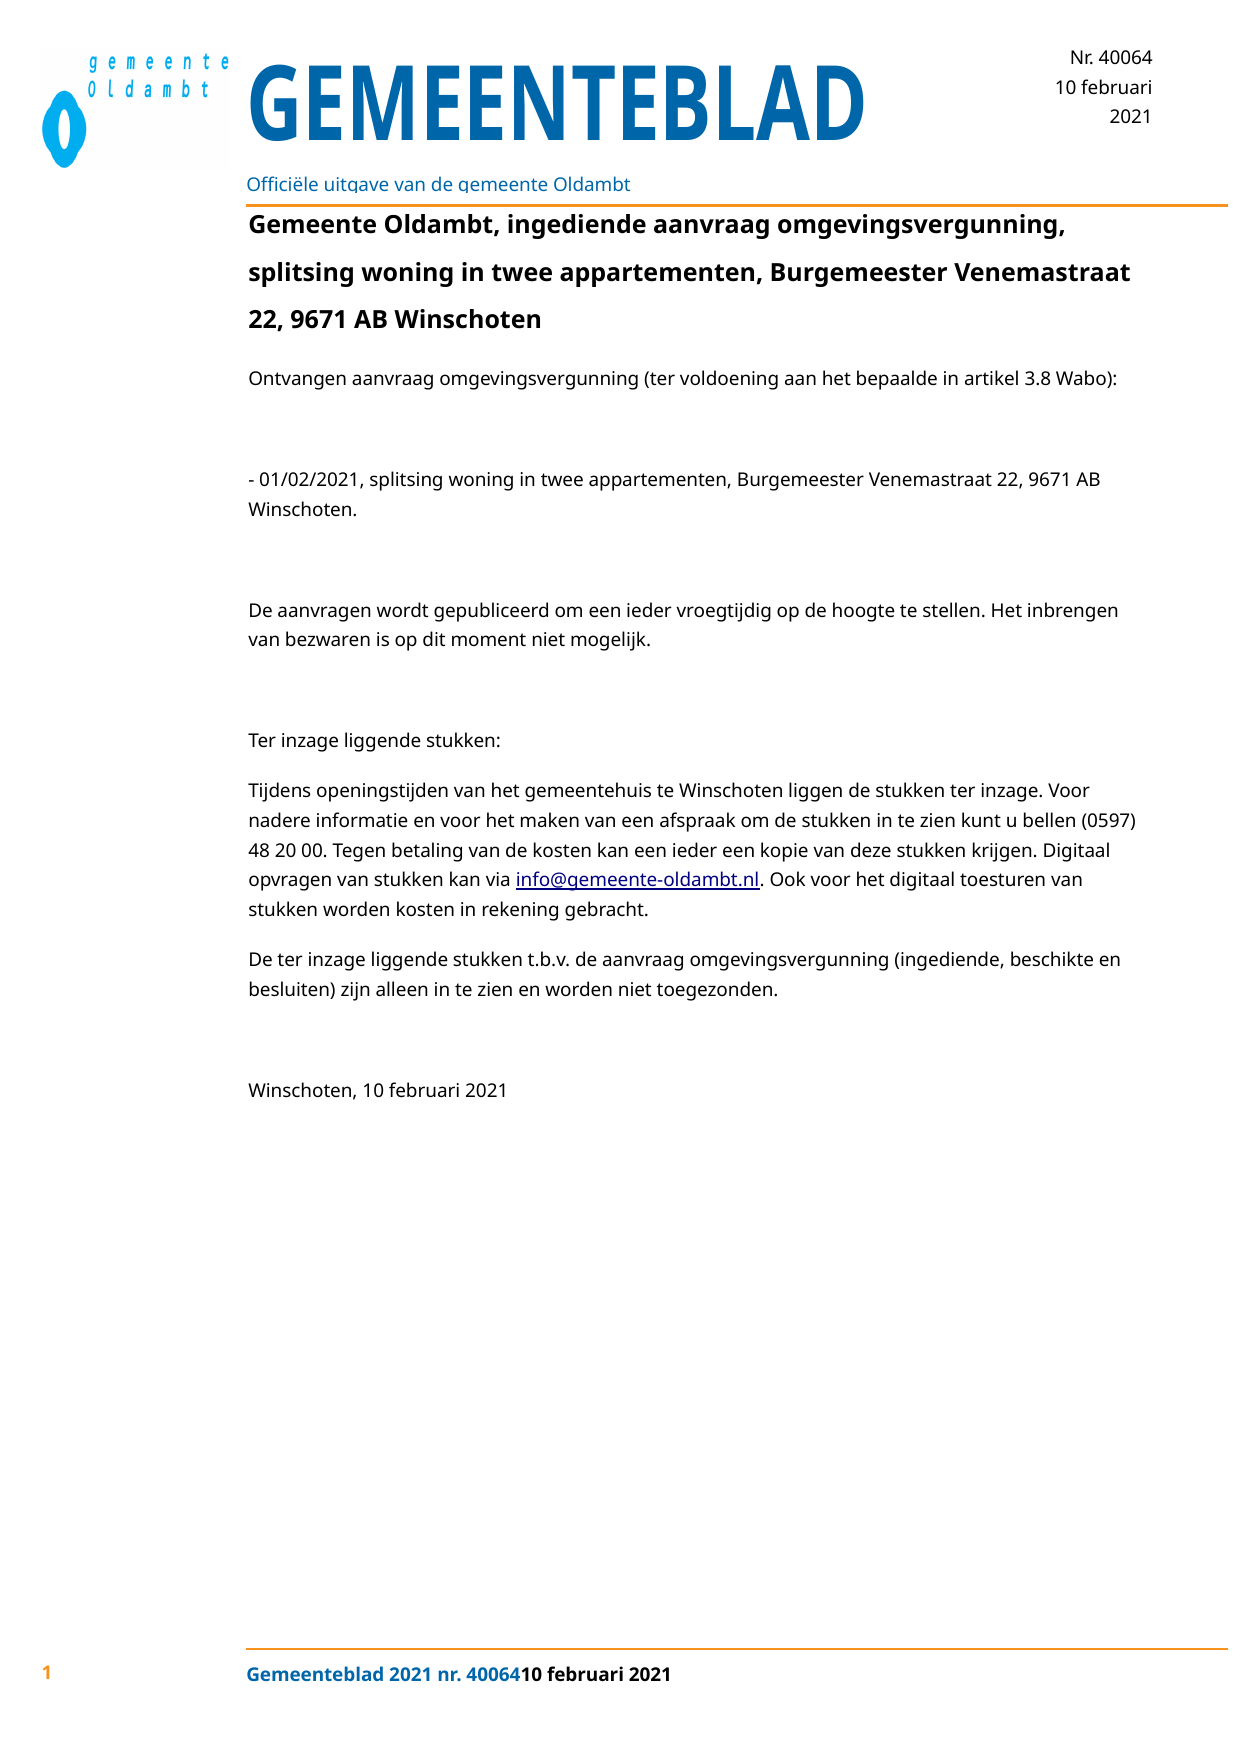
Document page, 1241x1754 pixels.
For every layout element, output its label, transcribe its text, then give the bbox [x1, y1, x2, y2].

text De aanvragen wordt gepubliceerd om een ieder vroegtijdig op de hoogte te stellen. Het inbrengen van bezwaren is op dit moment niet mogelijk. [248, 597, 1152, 652]
text - 01/02/2021, splitsing woning in twee appartementen, Burgemeester Venemastraat 22, 9671 AB Winschoten. [248, 466, 1152, 522]
text Gemeente Oldambt, ingediende aanvraag omgevingsvergunning, splitsing woning in twee appartementen, Burgemeester Venemastraat 22, 9671 AB Winschoten [248, 207, 1152, 336]
text Ter inzage liggende stukken: [248, 727, 1152, 753]
text De ter inzage liggende stukken t.b.v. de aanvraag omgevingsvergunning (ingediende, beschikte en besluiten) zijn alleen in te zien en worden niet toegezonden. [248, 946, 1152, 1002]
picture [41, 47, 231, 172]
text Tijdens openingstijden van het gemeentehuis te Winschoten liggen de stukken ter inzage. Voor nadere informatie en voor het maken van een afspraak om de stukken in te zien kunt u bellen (0597) 48 20 00. Tegen betaling van de kosten kan een ieder een kopie van deze stukken krijgen. Digitaal opvragen van stukken kan via info@gemeente-oldambt.nl. Ook voor het digitaal toesturen van stukken worden kosten in rekening gebracht. [248, 778, 1152, 922]
text Winschoten, 10 februari 2021 [248, 1077, 1152, 1102]
text Ontvangen aanvraag omgevingsvergunning (ter voldoening aan het bepaalde in artikel 3.8 Wabo): [248, 366, 1152, 391]
